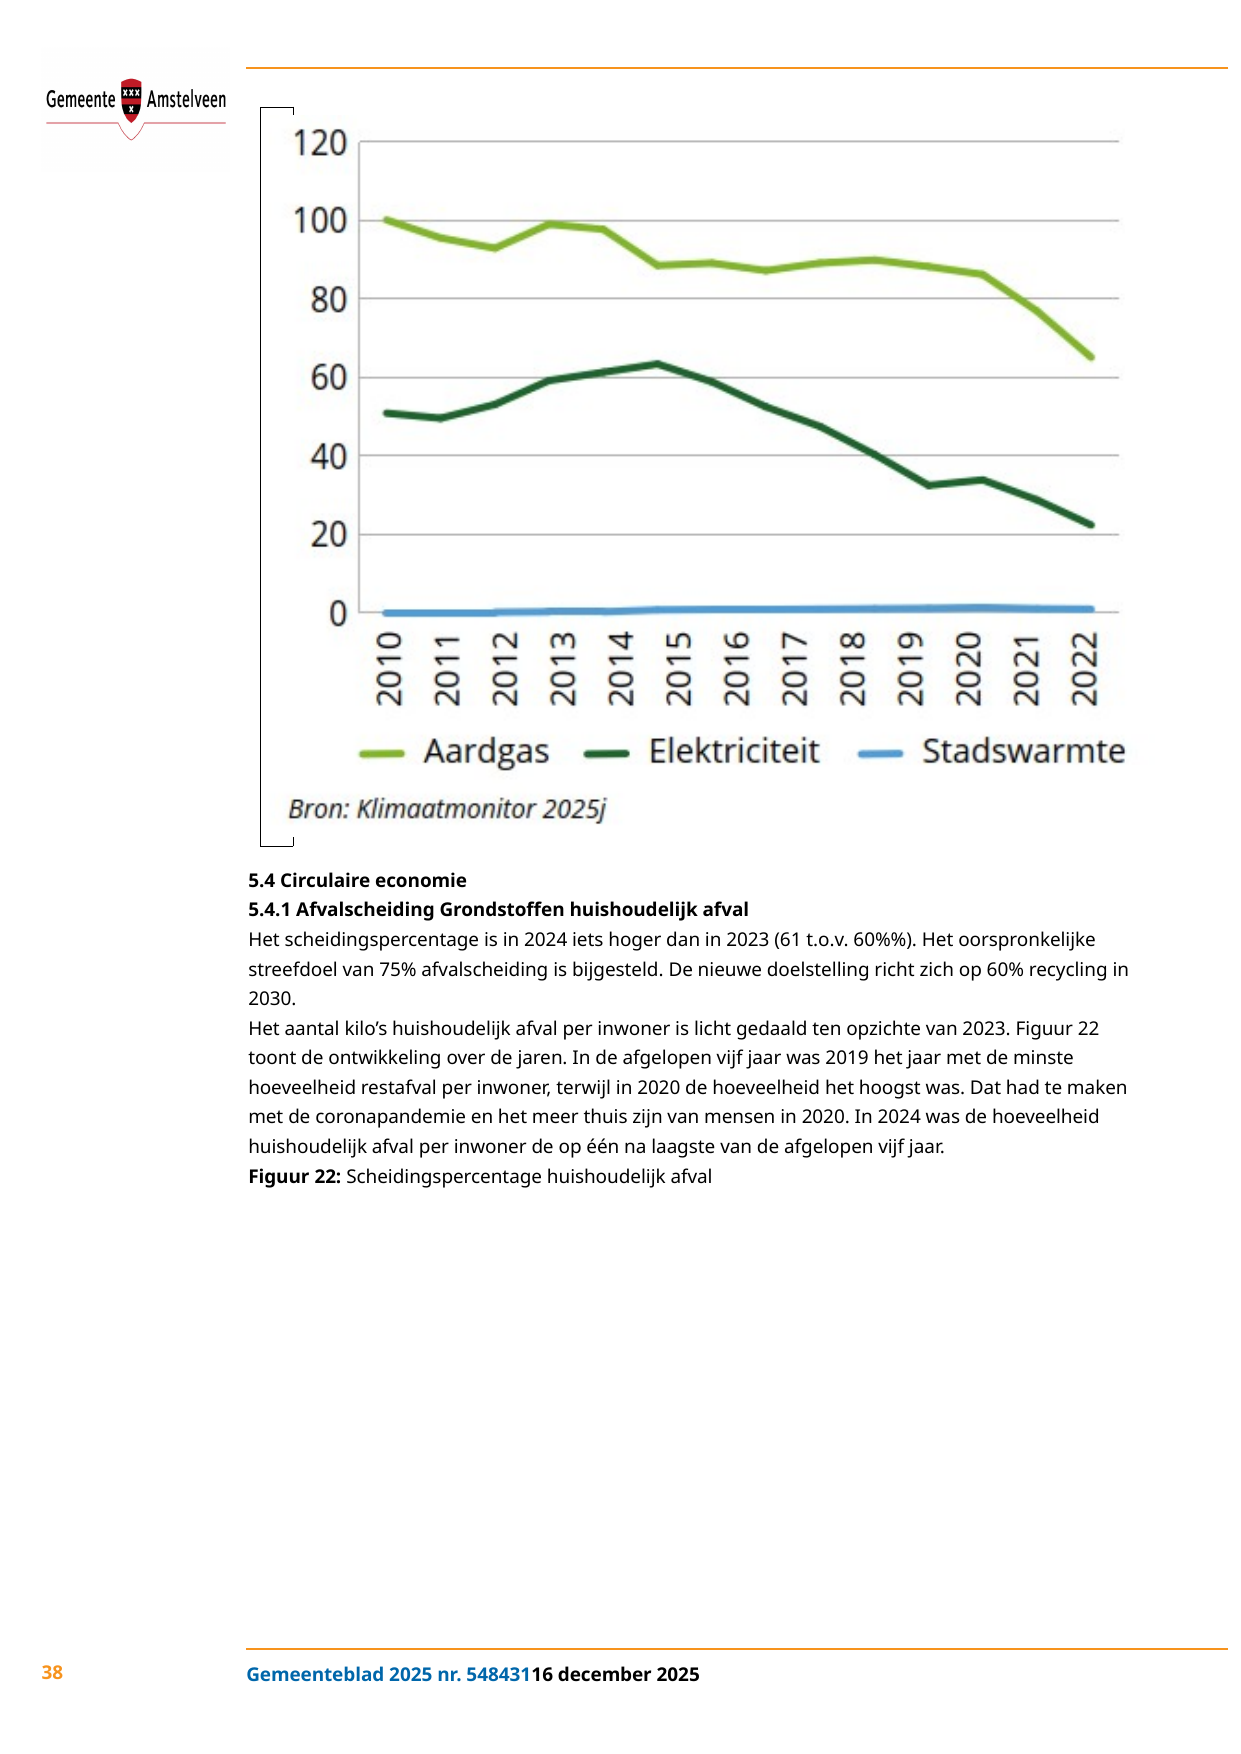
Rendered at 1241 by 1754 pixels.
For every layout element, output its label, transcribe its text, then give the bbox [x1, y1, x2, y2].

text Figuur 22: Scheidingspercentage huishoudelijk afval [248, 1163, 1152, 1189]
text Het aantal kilo’s huishoudelijk afval per inwoner is licht gedaald ten opzichte van 2023. Figuur 22 toont de ontwikkeling over de jaren. In de afgelopen vijf jaar was 2019 het jaar met de minste hoeveelheid restafval per inwoner, terwijl in 2020 de hoeveelheid het hoogst was. Dat had te maken met de coronapandemie en het meer thuis zijn van mensen in 2020. In 2024 was de hoeveelheid huishoudelijk afval per inwoner de op één na laagste van de afgelopen vijf jaar. [248, 1015, 1152, 1159]
picture [41, 47, 231, 172]
text 5.4.1 Afvalscheiding Grondstoffen huishoudelijk afval [248, 897, 1152, 922]
text 5.4 Circulaire economie [248, 867, 1152, 893]
picture [268, 115, 1173, 837]
text Het scheidingspercentage is in 2024 iets hoger dan in 2023 (61 t.o.v. 60%%). Het oorspronkelijke streefdoel van 75% afvalscheiding is bijgesteld. De nieuwe doelstelling richt zich op 60% recycling in 2030. [248, 926, 1152, 1011]
